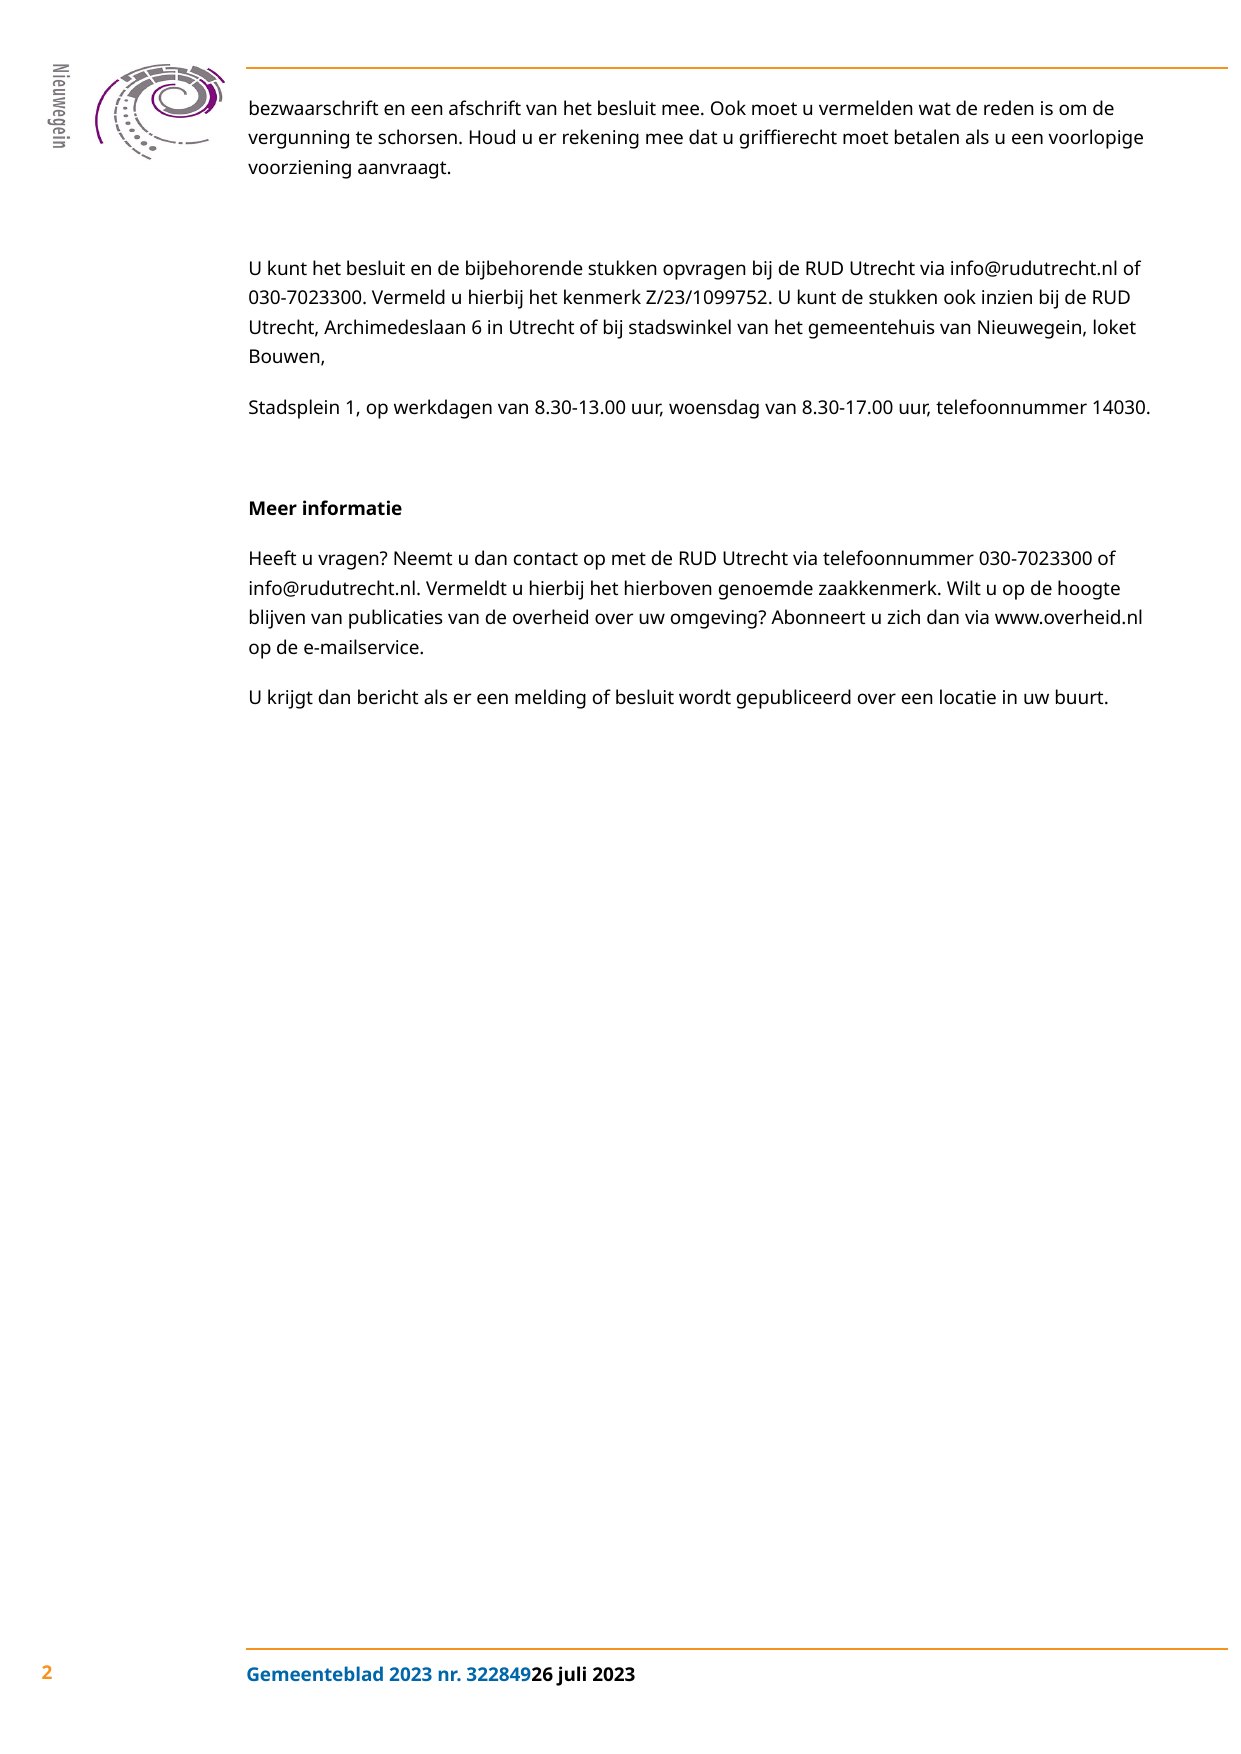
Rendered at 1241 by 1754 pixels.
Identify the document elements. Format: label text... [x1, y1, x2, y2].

text U kunt het besluit en de bijbehorende stukken opvragen bij de RUD Utrecht via info@rudutrecht.nl of 030-7023300. Vermeld u hierbij het kenmerk Z/23/1099752. U kunt de stukken ook inzien bij de RUD Utrecht, Archimedeslaan 6 in Utrecht of bij stadswinkel van het gemeentehuis van Nieuwegein, loket Bouwen, [248, 255, 1152, 369]
text U krijgt dan bericht als er een melding of besluit wordt gepubliceerd over een locatie in uw buurt. [248, 684, 1152, 710]
picture [41, 47, 231, 172]
text bezwaarschrift en een afschrift van het besluit mee. Ook moet u vermelden wat de reden is om de vergunning te schorsen. Houd u er rekening mee dat u griffierecht moet betalen als u een voorlopige voorziening aanvraagt. [248, 95, 1152, 180]
text Stadsplein 1, op werkdagen van 8.30-13.00 uur, woensdag van 8.30-17.00 uur, telefoonnummer 14030. [248, 394, 1152, 420]
text Meer informatie [248, 495, 1152, 521]
text Heeft u vragen? Neemt u dan contact op met de RUD Utrecht via telefoonnummer 030-7023300 of info@rudutrecht.nl. Vermeldt u hierbij het hierboven genoemde zaakkenmerk. Wilt u op de hoogte blijven van publicaties van de overheid over uw omgeving? Abonneert u zich dan via www.overheid.nl op de e-mailservice. [248, 545, 1152, 660]
